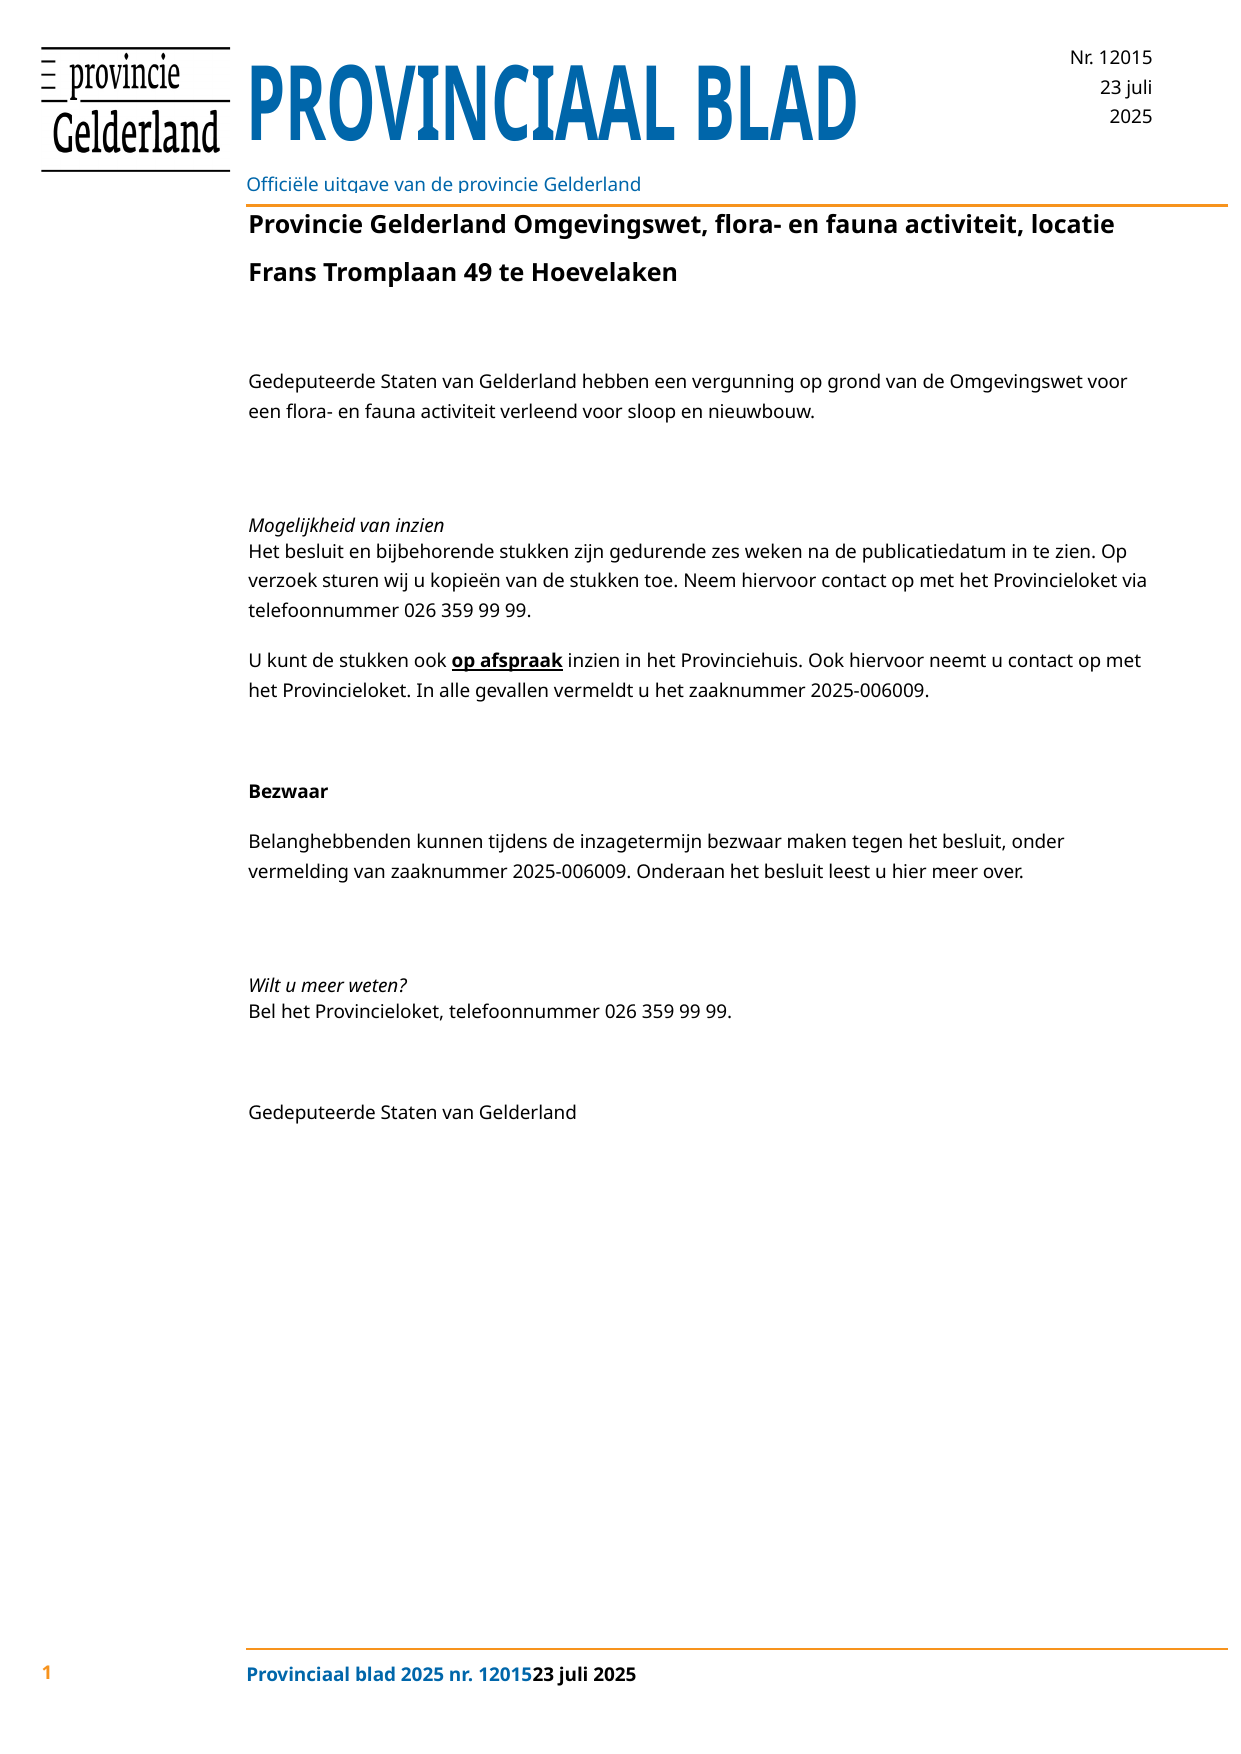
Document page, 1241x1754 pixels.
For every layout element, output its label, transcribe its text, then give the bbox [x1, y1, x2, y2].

text Belanghebbenden kunnen tijdens de inzagetermijn bezwaar maken tegen het besluit, onder vermelding van zaaknummer 2025-006009. Onderaan het besluit leest u hier meer over. [248, 828, 1152, 884]
text Bel het Provincieloket, telefoonnummer 026 359 99 99. [248, 998, 1152, 1024]
picture [41, 47, 231, 172]
text U kunt de stukken ook op afspraak inzien in het Provinciehuis. Ook hiervoor neemt u contact op met het Provincieloket. In alle gevallen vermeldt u het zaaknummer 2025-006009. [248, 648, 1152, 703]
text Gedeputeerde Staten van Gelderland hebben een vergunning op grond van de Omgevingswet voor een flora- en fauna activiteit verleend voor sloop en nieuwbouw. [248, 368, 1152, 424]
text Wilt u meer weten? [248, 972, 1152, 998]
text Provincie Gelderland Omgevingswet, flora- en fauna activiteit, locatie Frans Tromplaan 49 te Hoevelaken [248, 207, 1152, 288]
text Het besluit en bijbehorende stukken zijn gedurende zes weken na de publicatiedatum in te zien. Op verzoek sturen wij u kopieën van de stukken toe. Neem hiervoor contact op met het Provincieloket via telefoonnummer 026 359 99 99. [248, 538, 1152, 623]
text Bezwaar [248, 778, 1152, 804]
text Mogelijkheid van inzien [248, 512, 1152, 538]
text Gedeputeerde Staten van Gelderland [248, 1099, 1152, 1125]
